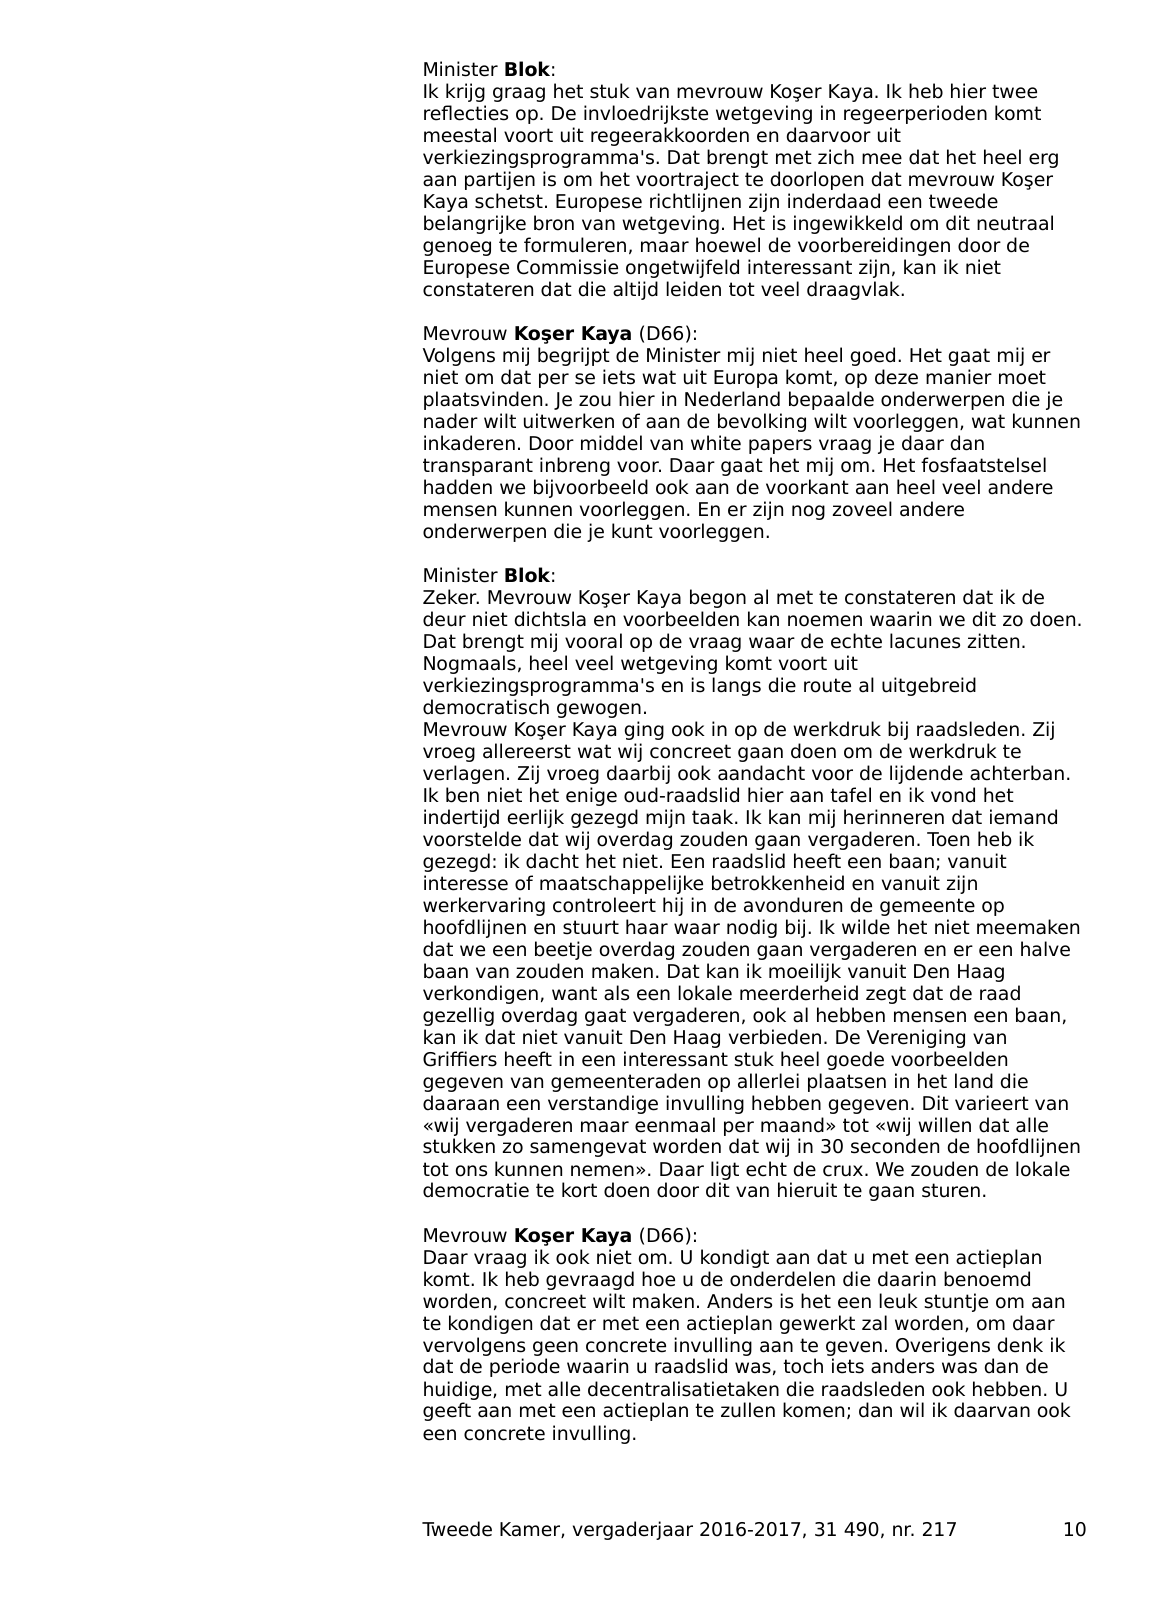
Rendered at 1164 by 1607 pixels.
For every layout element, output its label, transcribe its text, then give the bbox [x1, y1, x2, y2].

text Volgens mij begrijpt de Minister mij niet heel goed. Het gaat mij er niet om dat per se iets wat uit Europa komt, op deze manier moet plaatsvinden. Je zou hier in Nederland bepaalde onderwerpen die je nader wilt uitwerken of aan de bevolking wilt voorleggen, wat kunnen inkaderen. Door middel van white papers vraag je daar dan transparant inbreng voor. Daar gaat het mij om. Het fosfaatstelsel hadden we bijvoorbeeld ook aan de voorkant aan heel veel andere mensen kunnen voorleggen. En er zijn nog zoveel andere onderwerpen die je kunt voorleggen. [422, 345, 1087, 543]
text Minister Blok: [422, 565, 1087, 587]
text Minister Blok: [422, 59, 1087, 81]
text Daar vraag ik ook niet om. U kondigt aan dat u met een actieplan komt. Ik heb gevraagd hoe u de onderdelen die daarin benoemd worden, concreet wilt maken. Anders is het een leuk stuntje om aan te kondigen dat er met een actieplan gewerkt zal worden, om daar vervolgens geen concrete invulling aan te geven. Overigens denk ik dat de periode waarin u raadslid was, toch iets anders was dan de huidige, met alle decentralisatietaken die raadsleden ook hebben. U geeft aan met een actieplan te zullen komen; dan wil ik daarvan ook een concrete invulling. [422, 1247, 1087, 1444]
text Ik krijg graag het stuk van mevrouw Koşer Kaya. Ik heb hier twee reflecties op. De invloedrijkste wetgeving in regeerperioden komt meestal voort uit regeerakkoorden en daarvoor uit verkiezingsprogramma's. Dat brengt met zich mee dat het heel erg aan partijen is om het voortraject te doorlopen dat mevrouw Koşer Kaya schetst. Europese richtlijnen zijn inderdaad een tweede belangrijke bron van wetgeving. Het is ingewikkeld om dit neutraal genoeg te formuleren, maar hoewel de voorbereidingen door de Europese Commissie ongetwijfeld interessant zijn, kan ik niet constateren dat die altijd leiden tot veel draagvlak. [422, 81, 1087, 301]
text Mevrouw Koşer Kaya (D66): [422, 323, 1087, 345]
text Mevrouw Koşer Kaya ging ook in op de werkdruk bij raadsleden. Zij vroeg allereerst wat wij concreet gaan doen om de werkdruk te verlagen. Zij vroeg daarbij ook aandacht voor de lijdende achterban. Ik ben niet het enige oud-raadslid hier aan tafel en ik vond het indertijd eerlijk gezegd mijn taak. Ik kan mij herinneren dat iemand voorstelde dat wij overdag zouden gaan vergaderen. Toen heb ik gezegd: ik dacht het niet. Een raadslid heeft een baan; vanuit interesse of maatschappelijke betrokkenheid en vanuit zijn werkervaring controleert hij in de avonduren de gemeente op hoofdlijnen en stuurt haar waar nodig bij. Ik wilde het niet meemaken dat we een beetje overdag zouden gaan vergaderen en er een halve baan van zouden maken. Dat kan ik moeilijk vanuit Den Haag verkondigen, want als een lokale meerderheid zegt dat de raad gezellig overdag gaat vergaderen, ook al hebben mensen een baan, kan ik dat niet vanuit Den Haag verbieden. De Vereniging van Griffiers heeft in een interessant stuk heel goede voorbeelden gegeven van gemeenteraden op allerlei plaatsen in het land die daaraan een verstandige invulling hebben gegeven. Dit varieert van «wij vergaderen maar eenmaal per maand» tot «wij willen dat alle stukken zo samengevat worden dat wij in 30 seconden de hoofdlijnen tot ons kunnen nemen». Daar ligt echt de crux. We zouden de lokale democratie te kort doen door dit van hieruit te gaan sturen. [422, 719, 1087, 1202]
text Mevrouw Koşer Kaya (D66): [422, 1224, 1087, 1247]
text Zeker. Mevrouw Koşer Kaya begon al met te constateren dat ik de deur niet dichtsla en voorbeelden kan noemen waarin we dit zo doen. Dat brengt mij vooral op de vraag waar de echte lacunes zitten. Nogmaals, heel veel wetgeving komt voort uit verkiezingsprogramma's en is langs die route al uitgebreid democratisch gewogen. [422, 587, 1087, 719]
